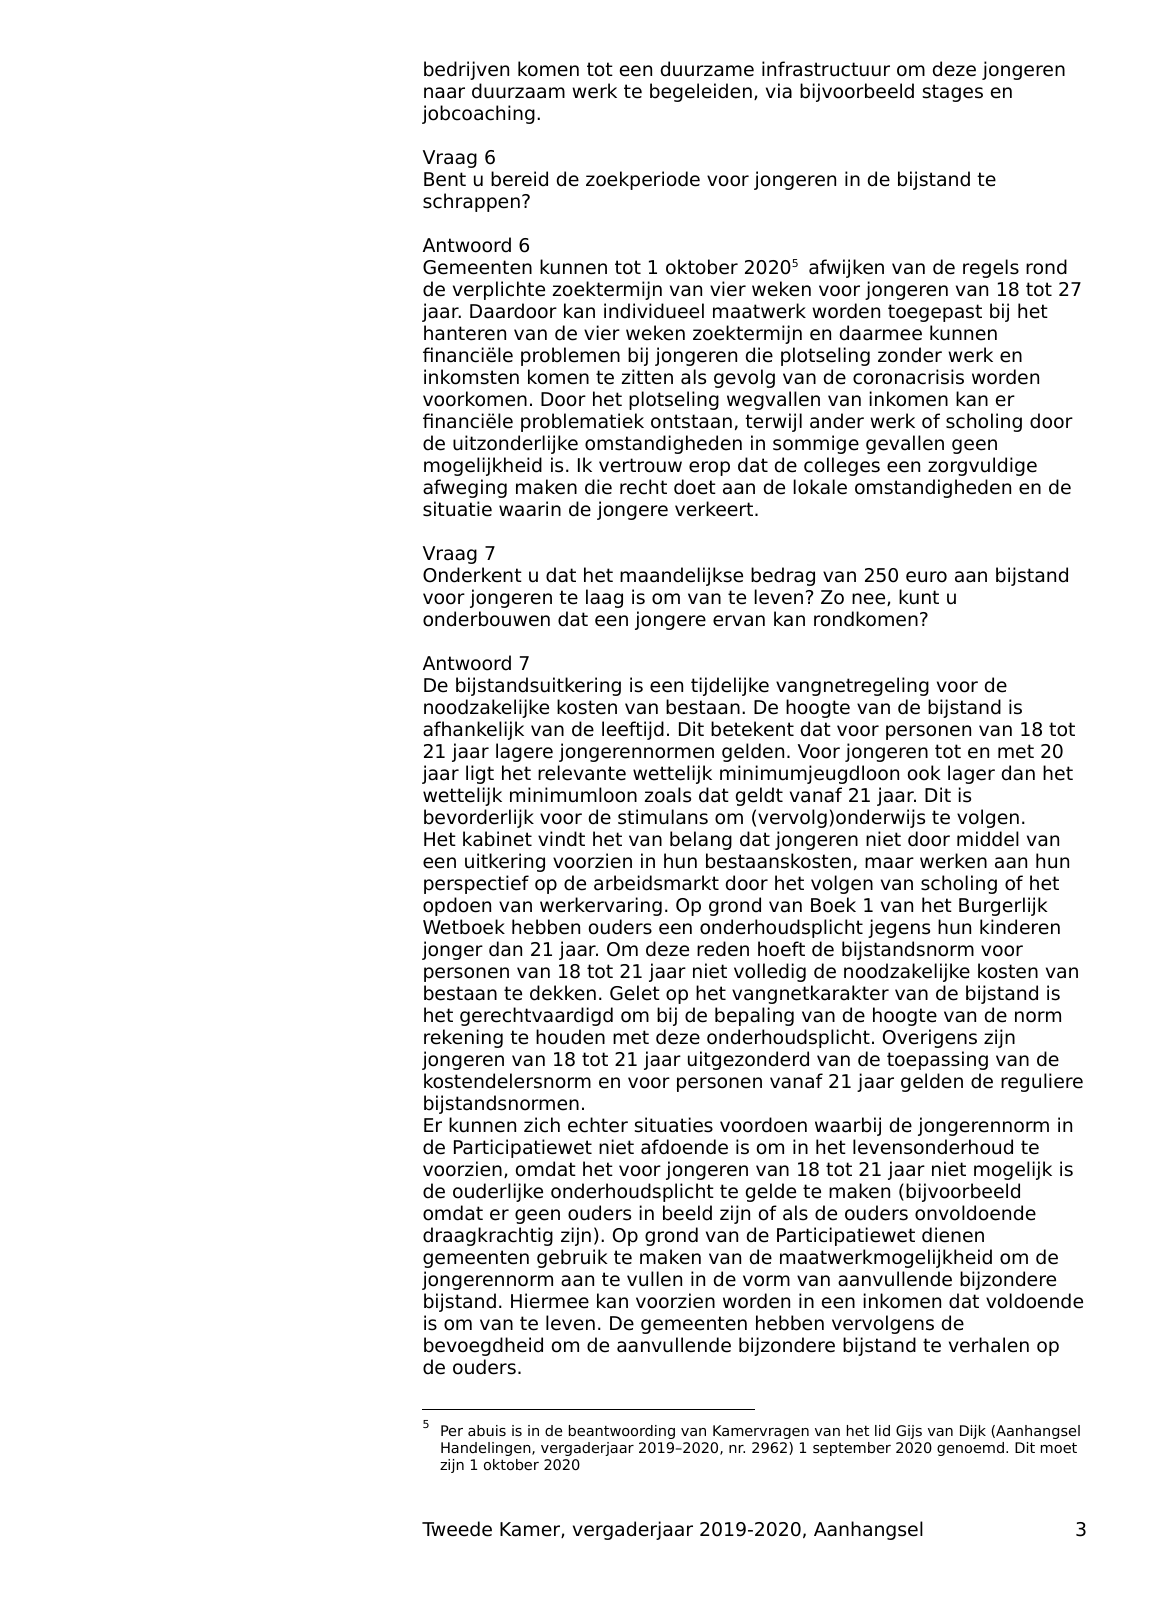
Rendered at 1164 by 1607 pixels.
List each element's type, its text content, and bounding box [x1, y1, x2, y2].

text Per abuis is in de beantwoording van Kamervragen van het lid Gijs van Dijk (Aanhangsel Handelingen, vergaderjaar 2019–2020, nr. 2962) 1 september 2020 genoemd. Dit moet zijn 1 oktober 2020 [422, 1418, 1087, 1474]
text Vraag 7 [422, 543, 1087, 565]
text Antwoord 7 [422, 653, 1087, 675]
text Het kabinet vindt het van belang dat jongeren niet door middel van een uitkering voorzien in hun bestaanskosten, maar werken aan hun perspectief op de arbeidsmarkt door het volgen van scholing of het opdoen van werkervaring. Op grond van Boek 1 van het Burgerlijk Wetboek hebben ouders een onderhoudsplicht jegens hun kinderen jonger dan 21 jaar. Om deze reden hoeft de bijstandsnorm voor personen van 18 tot 21 jaar niet volledig de noodzakelijke kosten van bestaan te dekken. Gelet op het vangnetkarakter van de bijstand is het gerechtvaardigd om bij de bepaling van de hoogte van de norm rekening te houden met deze onderhoudsplicht. Overigens zijn jongeren van 18 tot 21 jaar uitgezonderd van de toepassing van de kostendelersnorm en voor personen vanaf 21 jaar gelden de reguliere bijstandsnormen. [422, 829, 1087, 1115]
text Gemeenten kunnen tot 1 oktober 2020 afwijken van de regels rond de verplichte zoektermijn van vier weken voor jongeren van 18 tot 27 jaar. Daardoor kan individueel maatwerk worden toegepast bij het hanteren van de vier weken zoektermijn en daarmee kunnen financiële problemen bij jongeren die plotseling zonder werk en inkomsten komen te zitten als gevolg van de coronacrisis worden voorkomen. Door het plotseling wegvallen van inkomen kan er financiële problematiek ontstaan, terwijl ander werk of scholing door de uitzonderlijke omstandigheden in sommige gevallen geen mogelijkheid is. Ik vertrouw erop dat de colleges een zorgvuldige afweging maken die recht doet aan de lokale omstandigheden en de situatie waarin de jongere verkeert. [422, 257, 1087, 521]
text Bent u bereid de zoekperiode voor jongeren in de bijstand te schrappen? [422, 169, 1087, 213]
text Er kunnen zich echter situaties voordoen waarbij de jongerennorm in de Participatiewet niet afdoende is om in het levensonderhoud te voorzien, omdat het voor jongeren van 18 tot 21 jaar niet mogelijk is de ouderlijke onderhoudsplicht te gelde te maken (bijvoorbeeld omdat er geen ouders in beeld zijn of als de ouders onvoldoende draagkrachtig zijn). Op grond van de Participatiewet dienen gemeenten gebruik te maken van de maatwerkmogelijkheid om de jongerennorm aan te vullen in de vorm van aanvullende bijzondere bijstand. Hiermee kan voorzien worden in een inkomen dat voldoende is om van te leven. De gemeenten hebben vervolgens de bevoegdheid om de aanvullende bijzondere bijstand te verhalen op de ouders. [422, 1115, 1087, 1379]
text bedrijven komen tot een duurzame infrastructuur om deze jongeren naar duurzaam werk te begeleiden, via bijvoorbeeld stages en jobcoaching. [422, 59, 1087, 125]
text Vraag 6 [422, 147, 1087, 169]
text De bijstandsuitkering is een tijdelijke vangnetregeling voor de noodzakelijke kosten van bestaan. De hoogte van de bijstand is afhankelijk van de leeftijd. Dit betekent dat voor personen van 18 tot 21 jaar lagere jongerennormen gelden. Voor jongeren tot en met 20 jaar ligt het relevante wettelijk minimumjeugdloon ook lager dan het wettelijk minimumloon zoals dat geldt vanaf 21 jaar. Dit is bevorderlijk voor de stimulans om (vervolg)onderwijs te volgen. [422, 675, 1087, 829]
text Onderkent u dat het maandelijkse bedrag van 250 euro aan bijstand voor jongeren te laag is om van te leven? Zo nee, kunt u onderbouwen dat een jongere ervan kan rondkomen? [422, 565, 1087, 631]
text Antwoord 6 [422, 235, 1087, 257]
